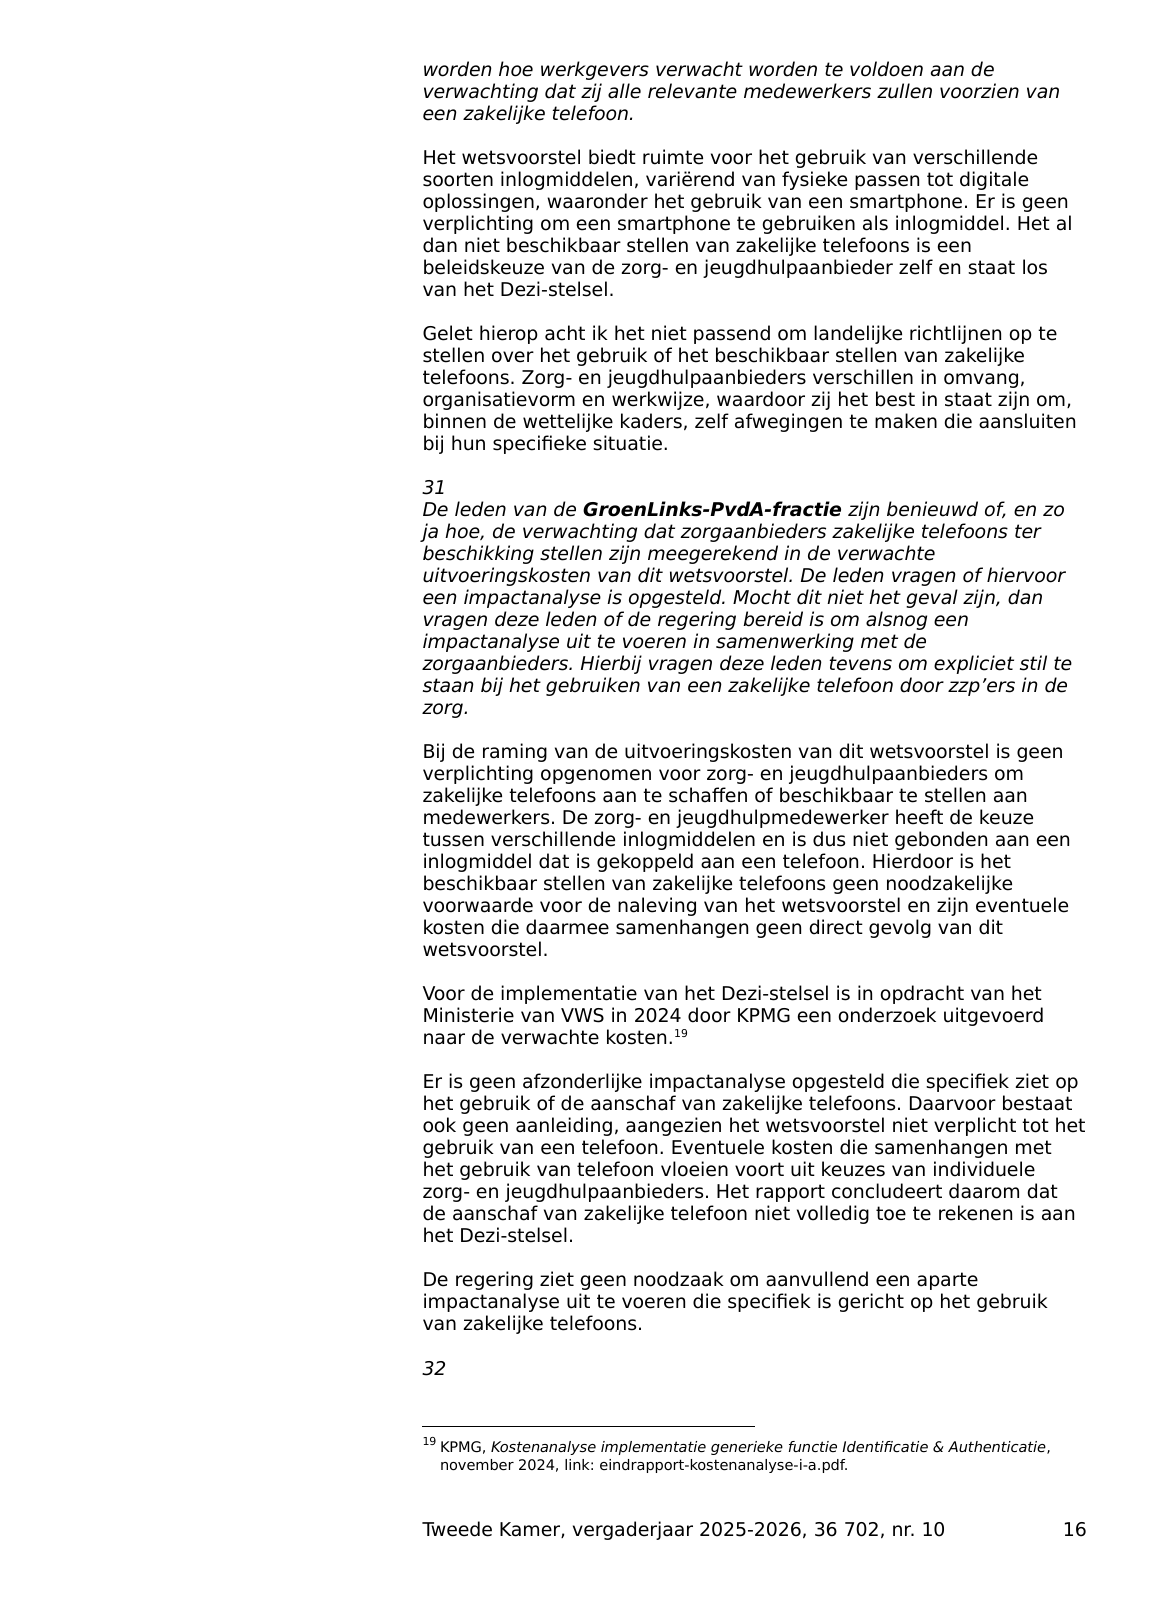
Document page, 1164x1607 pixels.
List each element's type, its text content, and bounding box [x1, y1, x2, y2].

text Voor de implementatie van het Dezi-stelsel is in opdracht van het Ministerie van VWS in 2024 door KPMG een onderzoek uitgevoerd naar de verwachte kosten. [422, 983, 1087, 1049]
text Bij de raming van de uitvoeringskosten van dit wetsvoorstel is geen verplichting opgenomen voor zorg- en jeugdhulpaanbieders om zakelijke telefoons aan te schaffen of beschikbaar te stellen aan medewerkers. De zorg- en jeugdhulpmedewerker heeft de keuze tussen verschillende inlogmiddelen en is dus niet gebonden aan een inlogmiddel dat is gekoppeld aan een telefoon. Hierdoor is het beschikbaar stellen van zakelijke telefoons geen noodzakelijke voorwaarde voor de naleving van het wetsvoorstel en zijn eventuele kosten die daarmee samenhangen geen direct gevolg van dit wetsvoorstel. [422, 741, 1087, 961]
text 32 [422, 1357, 1087, 1379]
text worden hoe werkgevers verwacht worden te voldoen aan de verwachting dat zij alle relevante medewerkers zullen voorzien van een zakelijke telefoon. [422, 59, 1087, 125]
text Gelet hierop acht ik het niet passend om landelijke richtlijnen op te stellen over het gebruik of het beschikbaar stellen van zakelijke telefoons. Zorg- en jeugdhulpaanbieders verschillen in omvang, organisatievorm en werkwijze, waardoor zij het best in staat zijn om, binnen de wettelijke kaders, zelf afwegingen te maken die aansluiten bij hun specifieke situatie. [422, 323, 1087, 455]
text Het wetsvoorstel biedt ruimte voor het gebruik van verschillende soorten inlogmiddelen, variërend van fysieke passen tot digitale oplossingen, waaronder het gebruik van een smartphone. Er is geen verplichting om een smartphone te gebruiken als inlogmiddel. Het al dan niet beschikbaar stellen van zakelijke telefoons is een beleidskeuze van de zorg- en jeugdhulpaanbieder zelf en staat los van het Dezi-stelsel. [422, 147, 1087, 301]
text De regering ziet geen noodzaak om aanvullend een aparte impactanalyse uit te voeren die specifiek is gericht op het gebruik van zakelijke telefoons. [422, 1269, 1087, 1335]
text 31 [422, 477, 1087, 499]
text KPMG, Kostenanalyse implementatie generieke functie Identificatie & Authenticatie, november 2024, link: eindrapport-kostenanalyse-i-a.pdf. [422, 1435, 1087, 1474]
text De leden van de GroenLinks-PvdA-fractie zijn benieuwd of, en zo ja hoe, de verwachting dat zorgaanbieders zakelijke telefoons ter beschikking stellen zijn meegerekend in de verwachte uitvoeringskosten van dit wetsvoorstel. De leden vragen of hiervoor een impactanalyse is opgesteld. Mocht dit niet het geval zijn, dan vragen deze leden of de regering bereid is om alsnog een impactanalyse uit te voeren in samenwerking met de zorgaanbieders. Hierbij vragen deze leden tevens om expliciet stil te staan bij het gebruiken van een zakelijke telefoon door zzp’ers in de zorg. [422, 499, 1087, 719]
text Er is geen afzonderlijke impactanalyse opgesteld die specifiek ziet op het gebruik of de aanschaf van zakelijke telefoons. Daarvoor bestaat ook geen aanleiding, aangezien het wetsvoorstel niet verplicht tot het gebruik van een telefoon. Eventuele kosten die samenhangen met het gebruik van telefoon vloeien voort uit keuzes van individuele zorg- en jeugdhulpaanbieders. Het rapport concludeert daarom dat de aanschaf van zakelijke telefoon niet volledig toe te rekenen is aan het Dezi-stelsel. [422, 1071, 1087, 1247]
